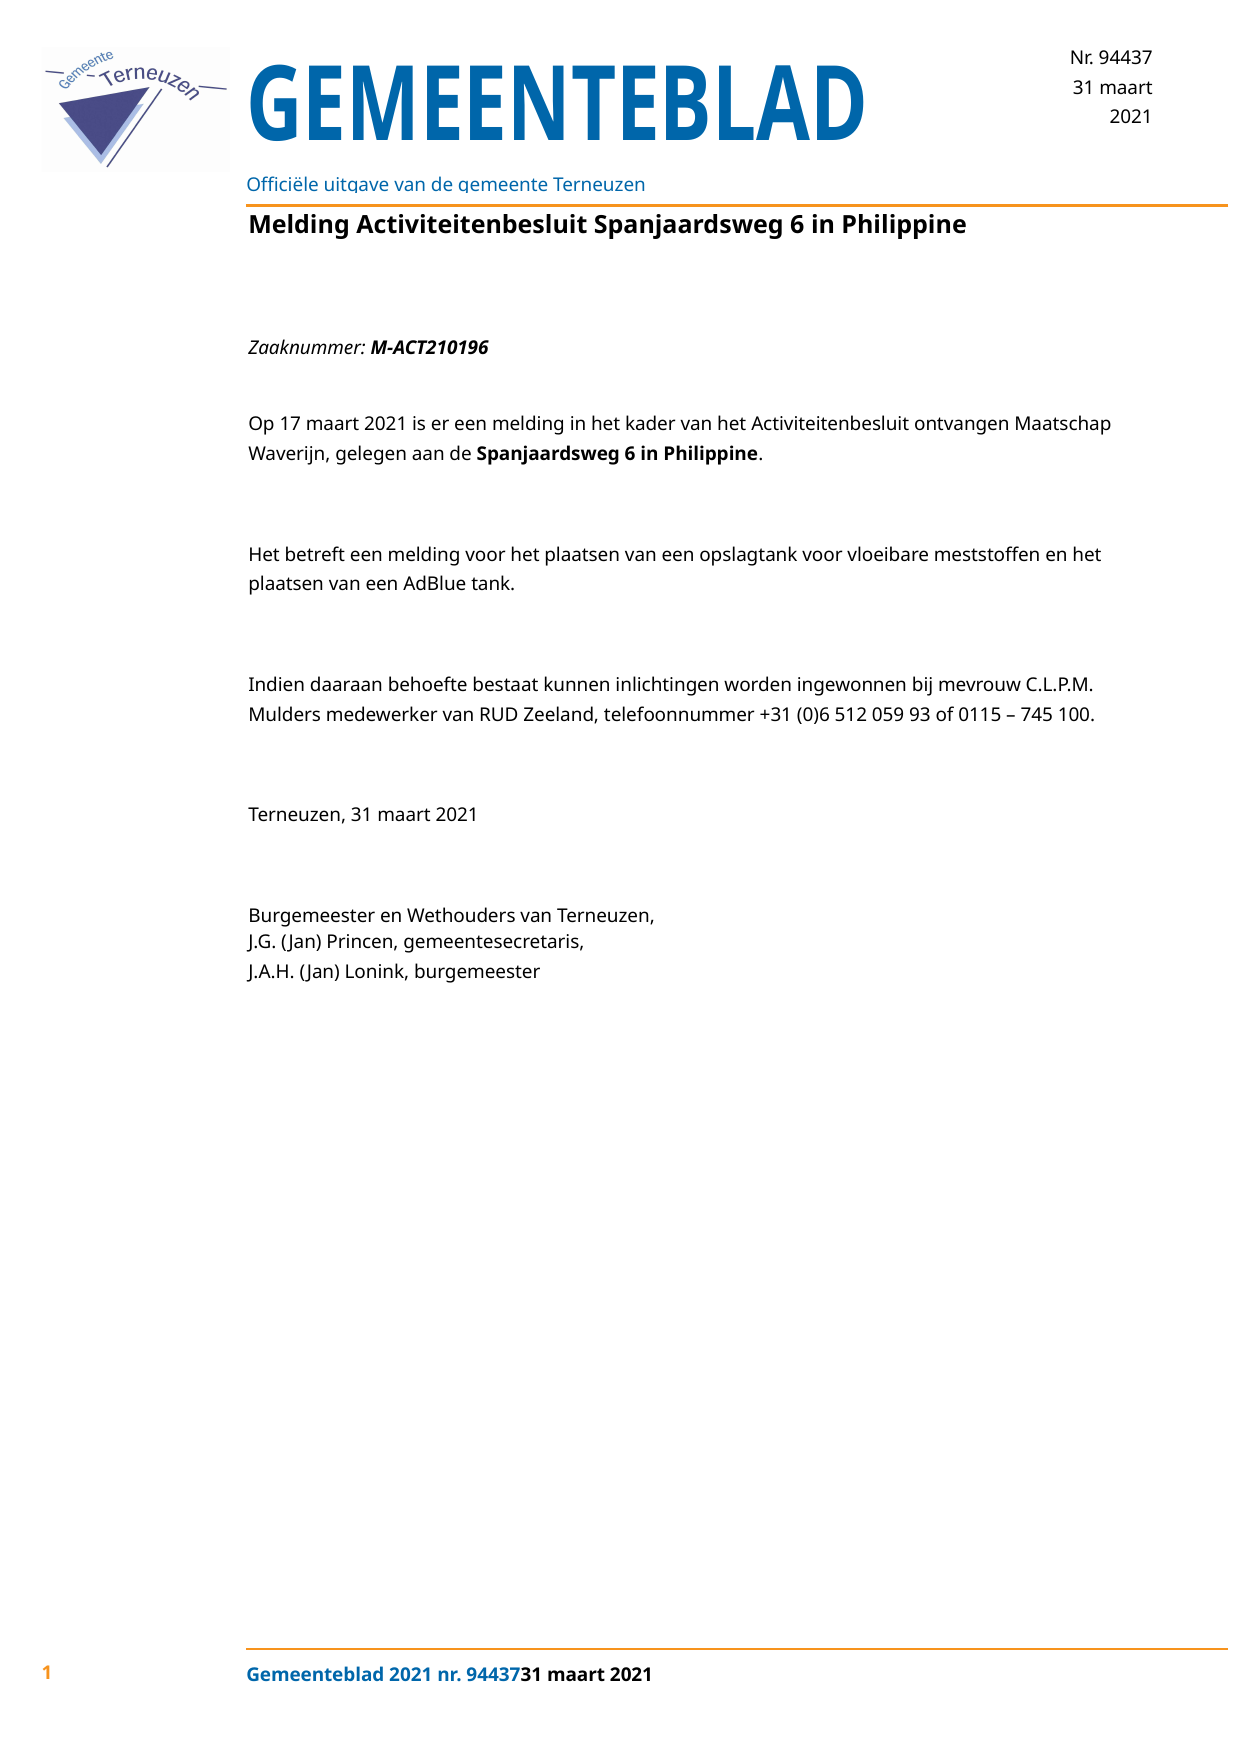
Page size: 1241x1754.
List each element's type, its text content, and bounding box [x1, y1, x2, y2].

text Melding Activiteitenbesluit Spanjaardsweg 6 in Philippine [248, 207, 1152, 241]
text Indien daaraan behoefte bestaat kunnen inlichtingen worden ingewonnen bij mevrouw C.L.P.M. Mulders medewerker van RUD Zeeland, telefoonnummer +31 (0)6 512 059 93 of 0115 – 745 100. [248, 671, 1152, 727]
table_cell [700, 1043, 1152, 1068]
picture [41, 47, 231, 172]
table_cell [700, 1094, 1152, 1120]
table_header Burgemeester en Wethouders van Terneuzen, [248, 903, 1152, 928]
table_cell J.G. (Jan) Princen, gemeentesecretaris, J.A.H. (Jan) Lonink, burgemeester [248, 928, 700, 1043]
table_cell [700, 928, 1152, 1043]
text Terneuzen, 31 maart 2021 [248, 802, 1152, 827]
text Op 17 maart 2021 is er een melding in het kader van het Activiteitenbesluit ontvangen Maatschap Waverijn, gelegen aan de Spanjaardsweg 6 in Philippine. [248, 410, 1152, 466]
table_cell [248, 1069, 1152, 1094]
table_cell [248, 1043, 700, 1068]
table_cell [248, 1094, 700, 1120]
text Zaaknummer: M-ACT210196 [248, 334, 1152, 360]
text Het betreft een melding voor het plaatsen van een opslagtank voor vloeibare meststoffen en het plaatsen van een AdBlue tank. [248, 541, 1152, 596]
